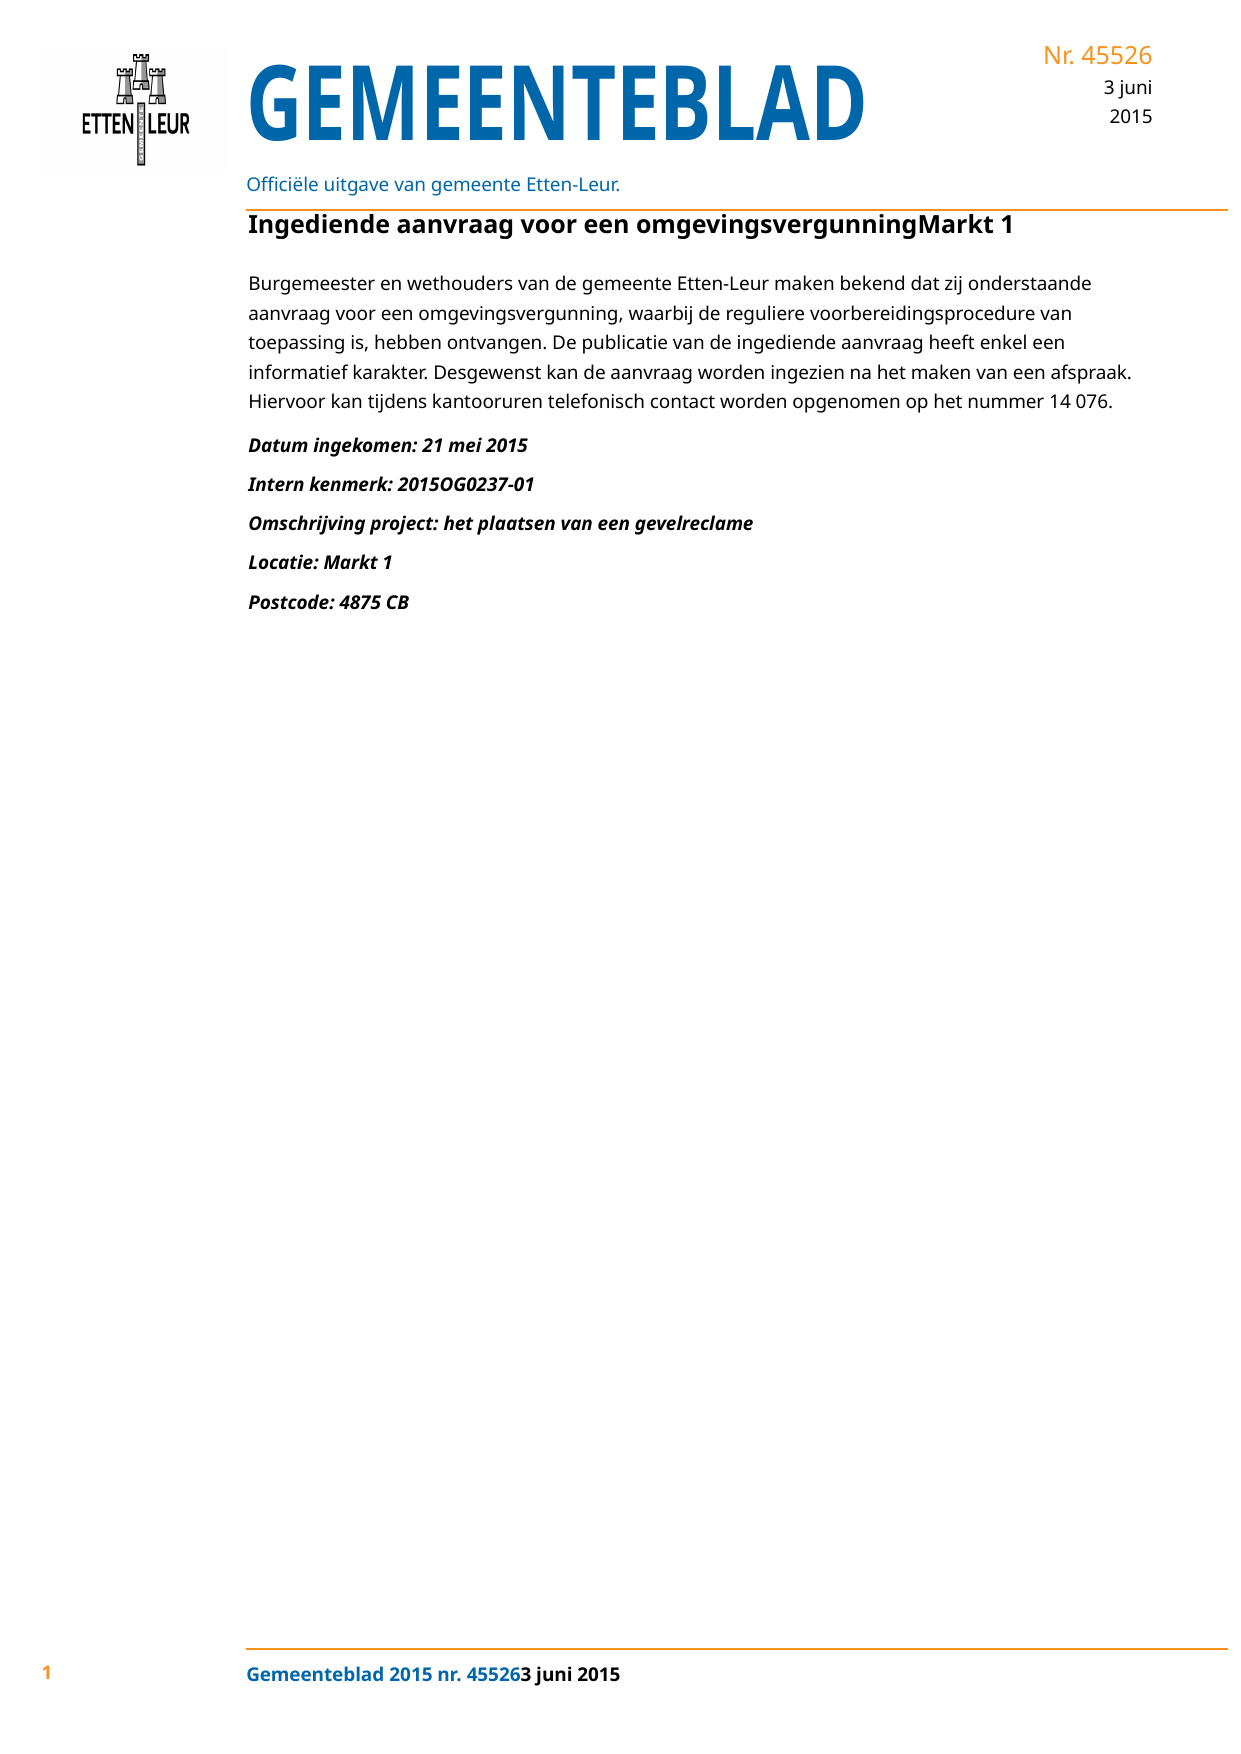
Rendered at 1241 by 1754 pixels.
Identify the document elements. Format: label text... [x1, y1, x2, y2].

text Datum ingekomen: 21 mei 2015 [248, 432, 1152, 457]
text Locatie: Markt 1 [248, 549, 1152, 575]
text Intern kenmerk: 2015OG0237-01 [248, 471, 1152, 497]
picture [41, 47, 231, 172]
text Burgemeester en wethouders van de gemeente Etten-Leur maken bekend dat zij onderstaande aanvraag voor een omgevingsvergunning, waarbij de reguliere voorbereidingsprocedure van toepassing is, hebben ontvangen. De publicatie van de ingediende aanvraag heeft enkel een informatief karakter. Desgewenst kan de aanvraag worden ingezien na het maken van een afspraak. Hiervoor kan tijdens kantooruren telefonisch contact worden opgenomen op het nummer 14 076. [248, 270, 1152, 414]
text Ingediende aanvraag voor een omgevingsvergunningMarkt 1 [248, 211, 1152, 241]
text Omschrijving project: het plaatsen van een gevelreclame [248, 510, 1152, 536]
text Postcode: 4875 CB [248, 589, 1152, 614]
